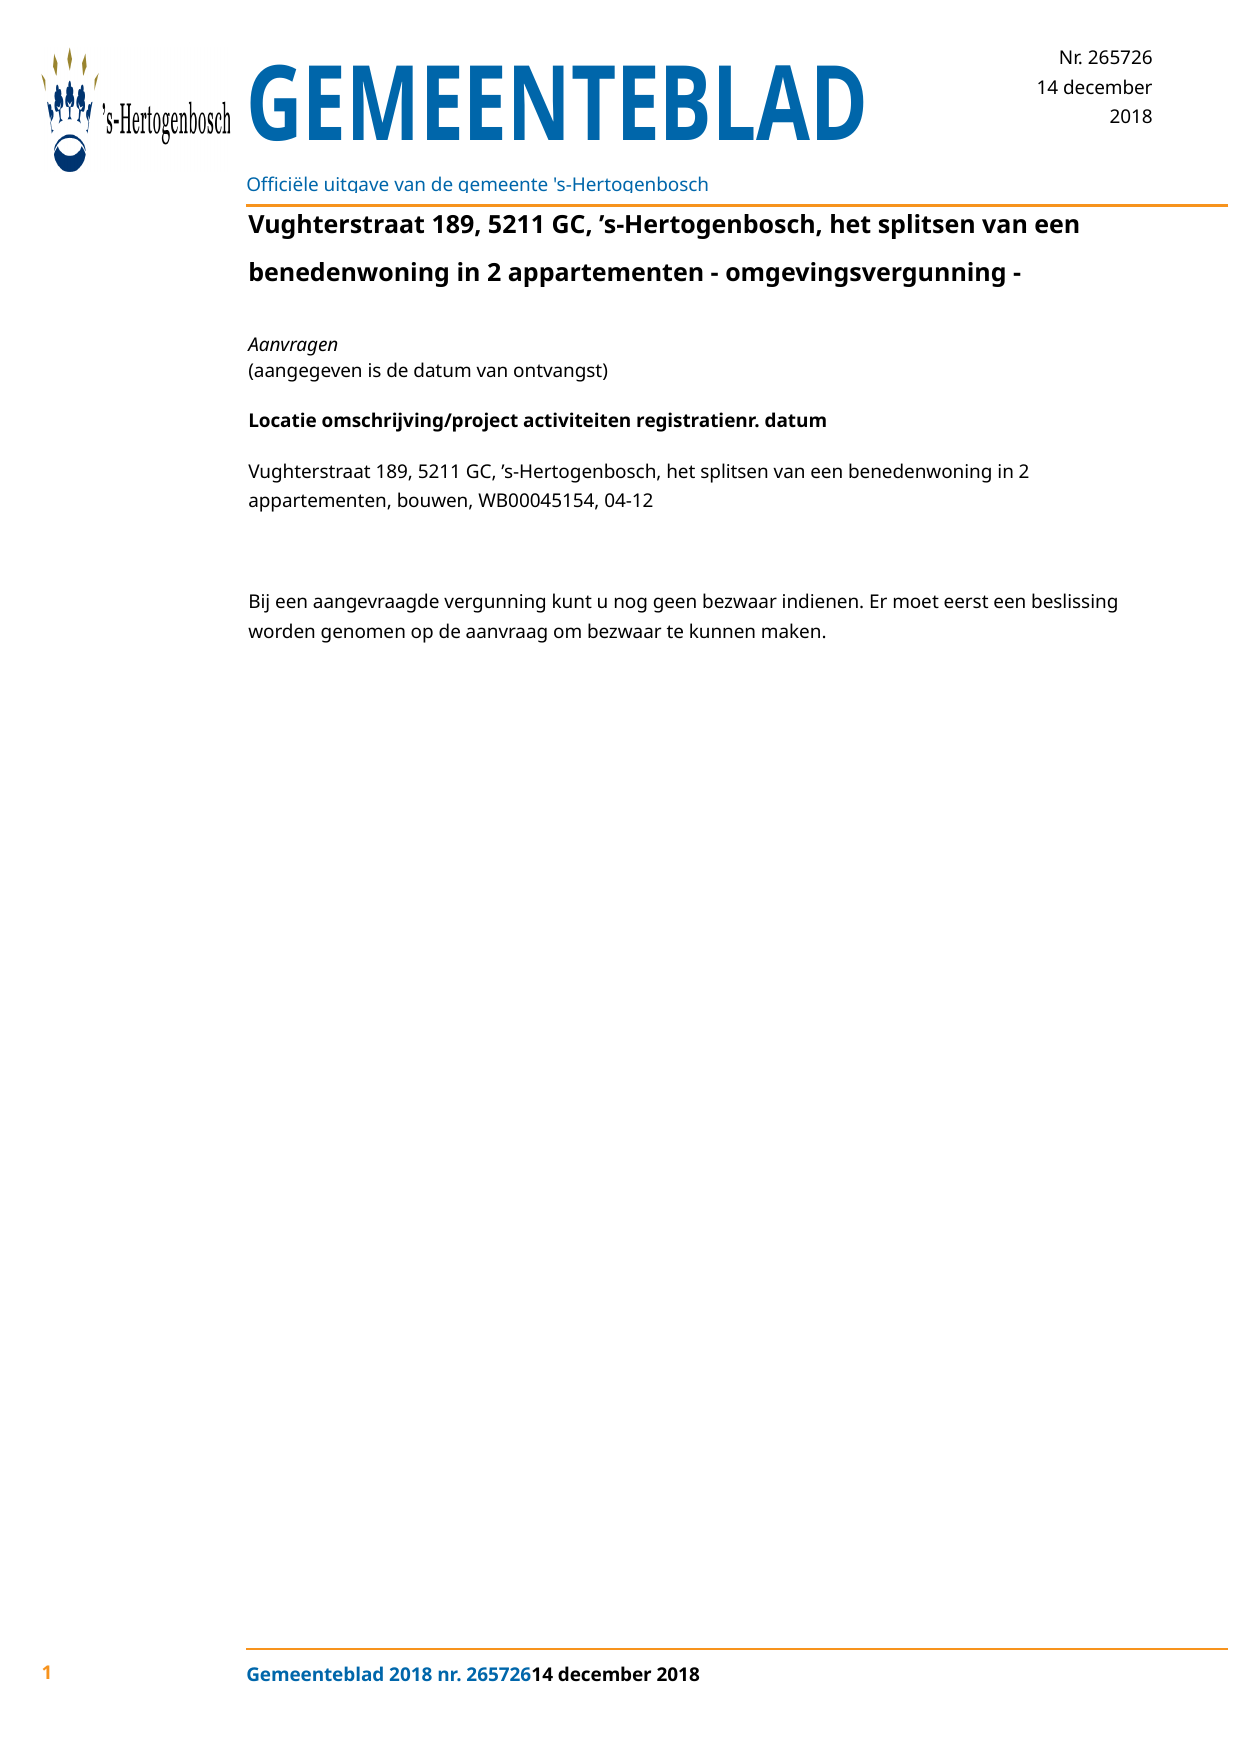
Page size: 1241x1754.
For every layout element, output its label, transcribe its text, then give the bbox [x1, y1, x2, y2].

text Aanvragen [248, 331, 1152, 357]
text Locatie omschrijving/project activiteiten registratienr. datum [248, 408, 1152, 433]
text (aangegeven is de datum van ontvangst) [248, 357, 1152, 383]
text Vughterstraat 189, 5211 GC, ’s-Hertogenbosch, het splitsen van een benedenwoning in 2 appartementen - omgevingsvergunning - [248, 207, 1152, 288]
text Vughterstraat 189, 5211 GC, ’s-Hertogenbosch, het splitsen van een benedenwoning in 2 appartementen, bouwen, WB00045154, 04-12 [248, 458, 1152, 513]
text Bij een aangevraagde vergunning kunt u nog geen bezwaar indienen. Er moet eerst een beslissing worden genomen op de aanvraag om bezwaar te kunnen maken. [248, 588, 1152, 644]
picture [41, 47, 231, 172]
